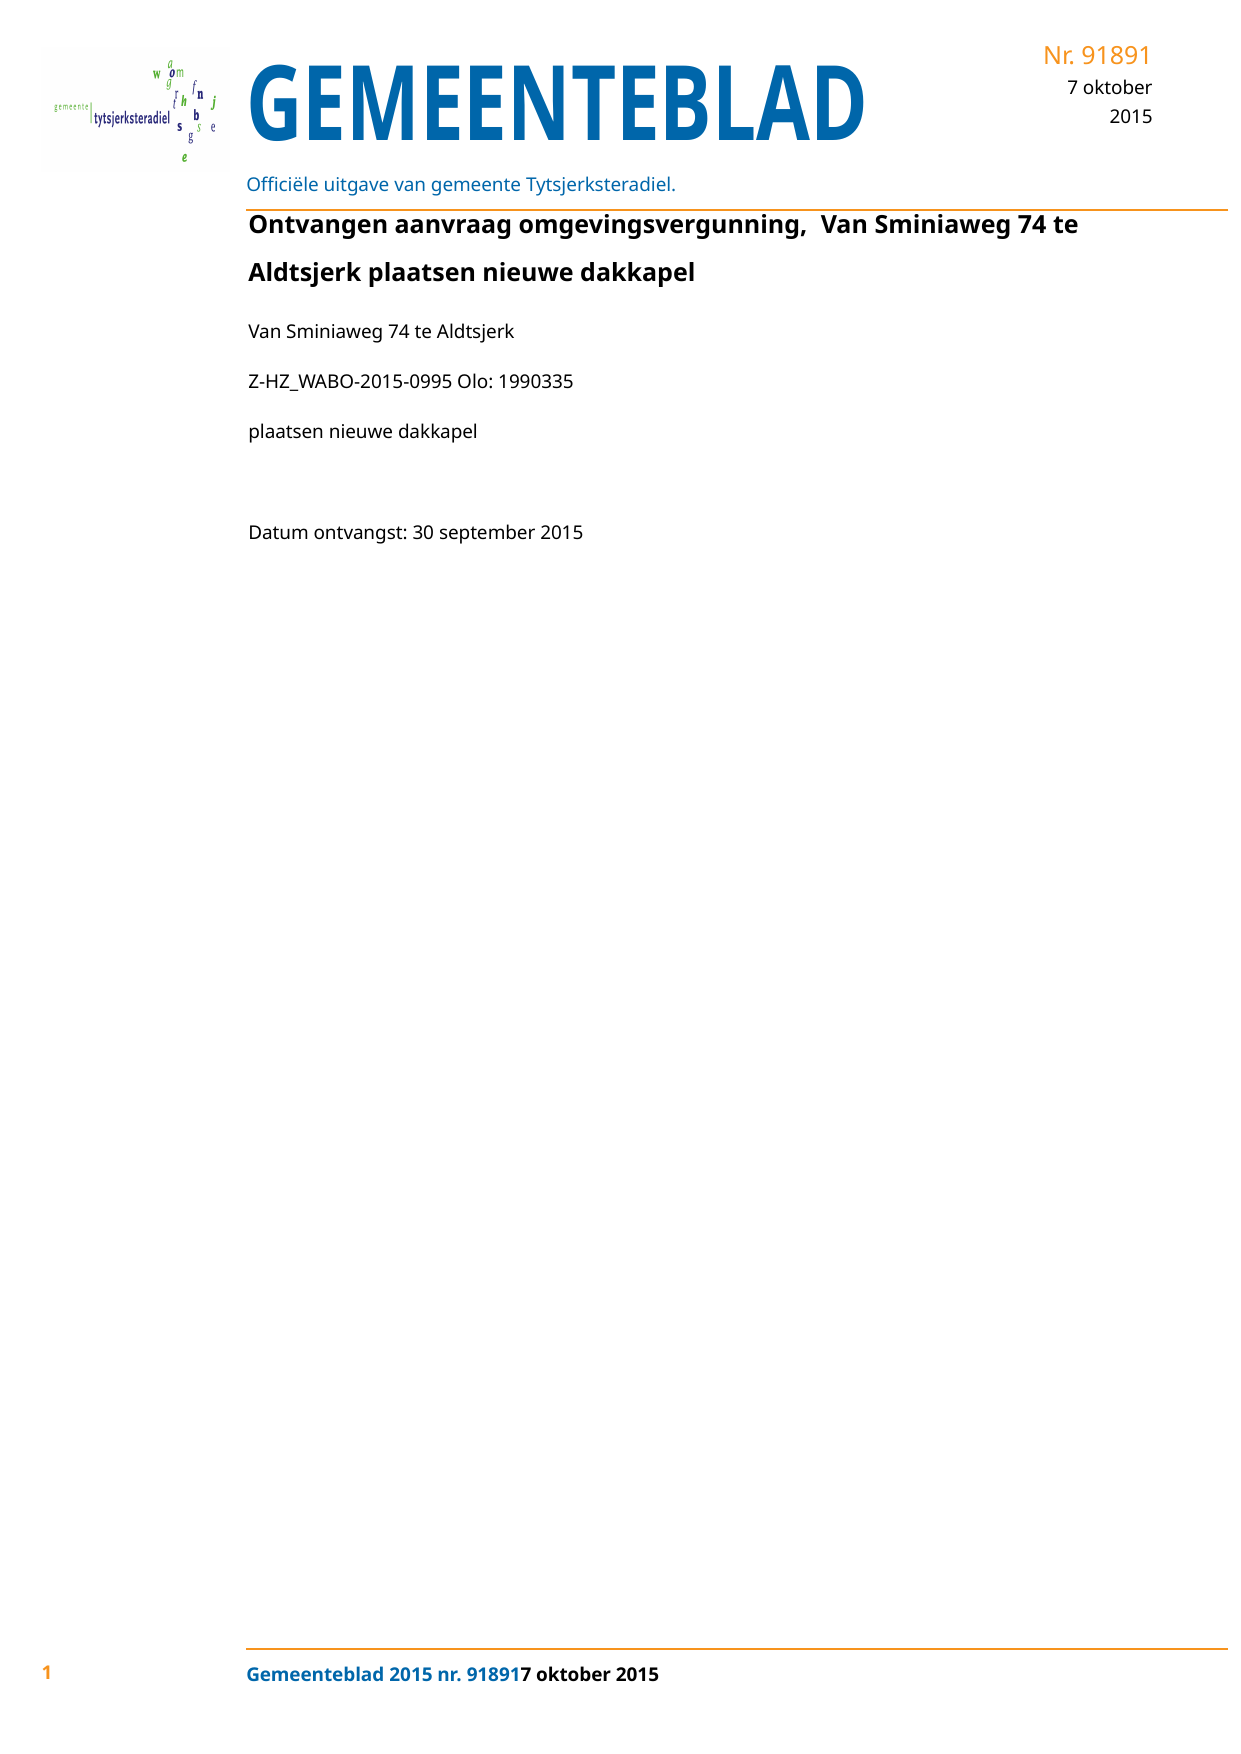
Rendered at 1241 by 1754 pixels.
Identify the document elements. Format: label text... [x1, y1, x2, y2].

text plaatsen nieuwe dakkapel [248, 419, 1152, 444]
text Van Sminiaweg 74 te Aldtsjerk [248, 318, 1152, 344]
picture [41, 47, 231, 172]
text Datum ontvangst: 30 september 2015 [248, 519, 1152, 545]
text Ontvangen aanvraag omgevingsvergunning, Van Sminiaweg 74 te Aldtsjerk plaatsen nieuwe dakkapel [248, 211, 1152, 288]
text Z-HZ_WABO-2015-0995 Olo: 1990335 [248, 368, 1152, 394]
